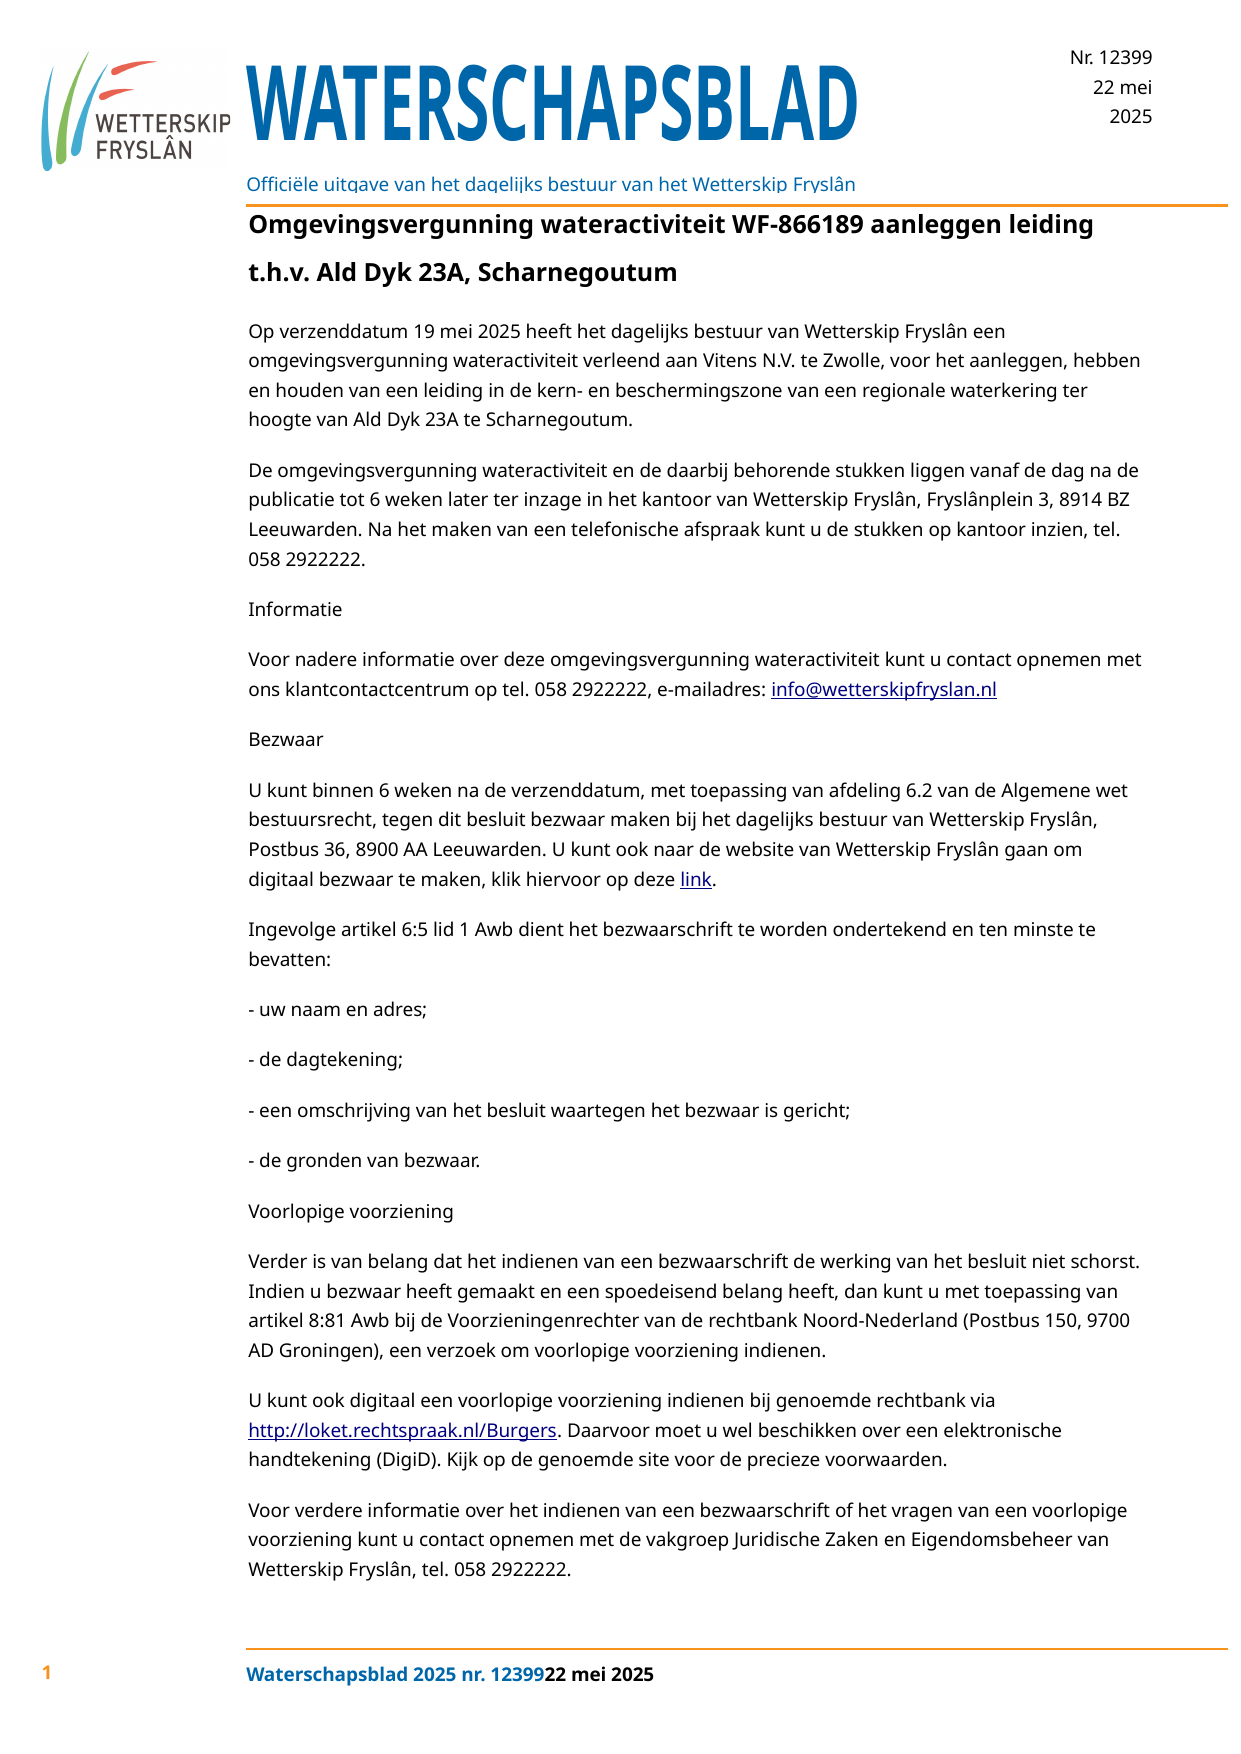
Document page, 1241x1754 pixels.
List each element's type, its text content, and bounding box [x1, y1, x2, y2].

text U kunt ook digitaal een voorlopige voorziening indienen bij genoemde rechtbank via http://loket.rechtspraak.nl/Burgers. Daarvoor moet u wel beschikken over een elektronische handtekening (DigiD). Kijk op de genoemde site voor de precieze voorwaarden. [248, 1387, 1152, 1472]
text Voorlopige voorziening [248, 1198, 1152, 1224]
text U kunt binnen 6 weken na de verzenddatum, met toepassing van afdeling 6.2 van de Algemene wet bestuursrecht, tegen dit besluit bezwaar maken bij het dagelijks bestuur van Wetterskip Fryslân, Postbus 36, 8900 AA Leeuwarden. U kunt ook naar de website van Wetterskip Fryslân gaan om digitaal bezwaar te maken, klik hiervoor op deze link. [248, 777, 1152, 892]
text Voor verdere informatie over het indienen van een bezwaarschrift of het vragen van een voorlopige voorziening kunt u contact opnemen met de vakgroep Juridische Zaken en Eigendomsbeheer van Wetterskip Fryslân, tel. 058 2922222. [248, 1497, 1152, 1582]
text - de dagtekening; [248, 1047, 1152, 1072]
text Op verzenddatum 19 mei 2025 heeft het dagelijks bestuur van Wetterskip Fryslân een omgevingsvergunning wateractiviteit verleend aan Vitens N.V. te Zwolle, voor het aanleggen, hebben en houden van een leiding in de kern- en beschermingszone van een regionale waterkering ter hoogte van Ald Dyk 23A te Scharnegoutum. [248, 318, 1152, 432]
text Omgevingsvergunning wateractiviteit WF-866189 aanleggen leiding t.h.v. Ald Dyk 23A, Scharnegoutum [248, 207, 1152, 288]
text Bezwaar [248, 727, 1152, 752]
text - een omschrijving van het besluit waartegen het bezwaar is gericht; [248, 1097, 1152, 1123]
text Voor nadere informatie over deze omgevingsvergunning wateractiviteit kunt u contact opnemen met ons klantcontactcentrum op tel. 058 2922222, e-mailadres: info@wetterskipfryslan.nl [248, 647, 1152, 702]
text Verder is van belang dat het indienen van een bezwaarschrift de werking van het besluit niet schorst. Indien u bezwaar heeft gemaakt en een spoedeisend belang heeft, dan kunt u met toepassing van artikel 8:81 Awb bij de Voorzieningenrechter van de rechtbank Noord-Nederland (Postbus 150, 9700 AD Groningen), een verzoek om voorlopige voorziening indienen. [248, 1248, 1152, 1363]
text Ingevolge artikel 6:5 lid 1 Awb dient het bezwaarschrift te worden ondertekend en ten minste te bevatten: [248, 916, 1152, 972]
text - de gronden van bezwaar. [248, 1147, 1152, 1173]
text Informatie [248, 596, 1152, 622]
text De omgevingsvergunning wateractiviteit en de daarbij behorende stukken liggen vanaf de dag na de publicatie tot 6 weken later ter inzage in het kantoor van Wetterskip Fryslân, Fryslânplein 3, 8914 BZ Leeuwarden. Na het maken van een telefonische afspraak kunt u de stukken op kantoor inzien, tel. 058 2922222. [248, 457, 1152, 572]
picture [41, 47, 231, 172]
text - uw naam en adres; [248, 996, 1152, 1022]
